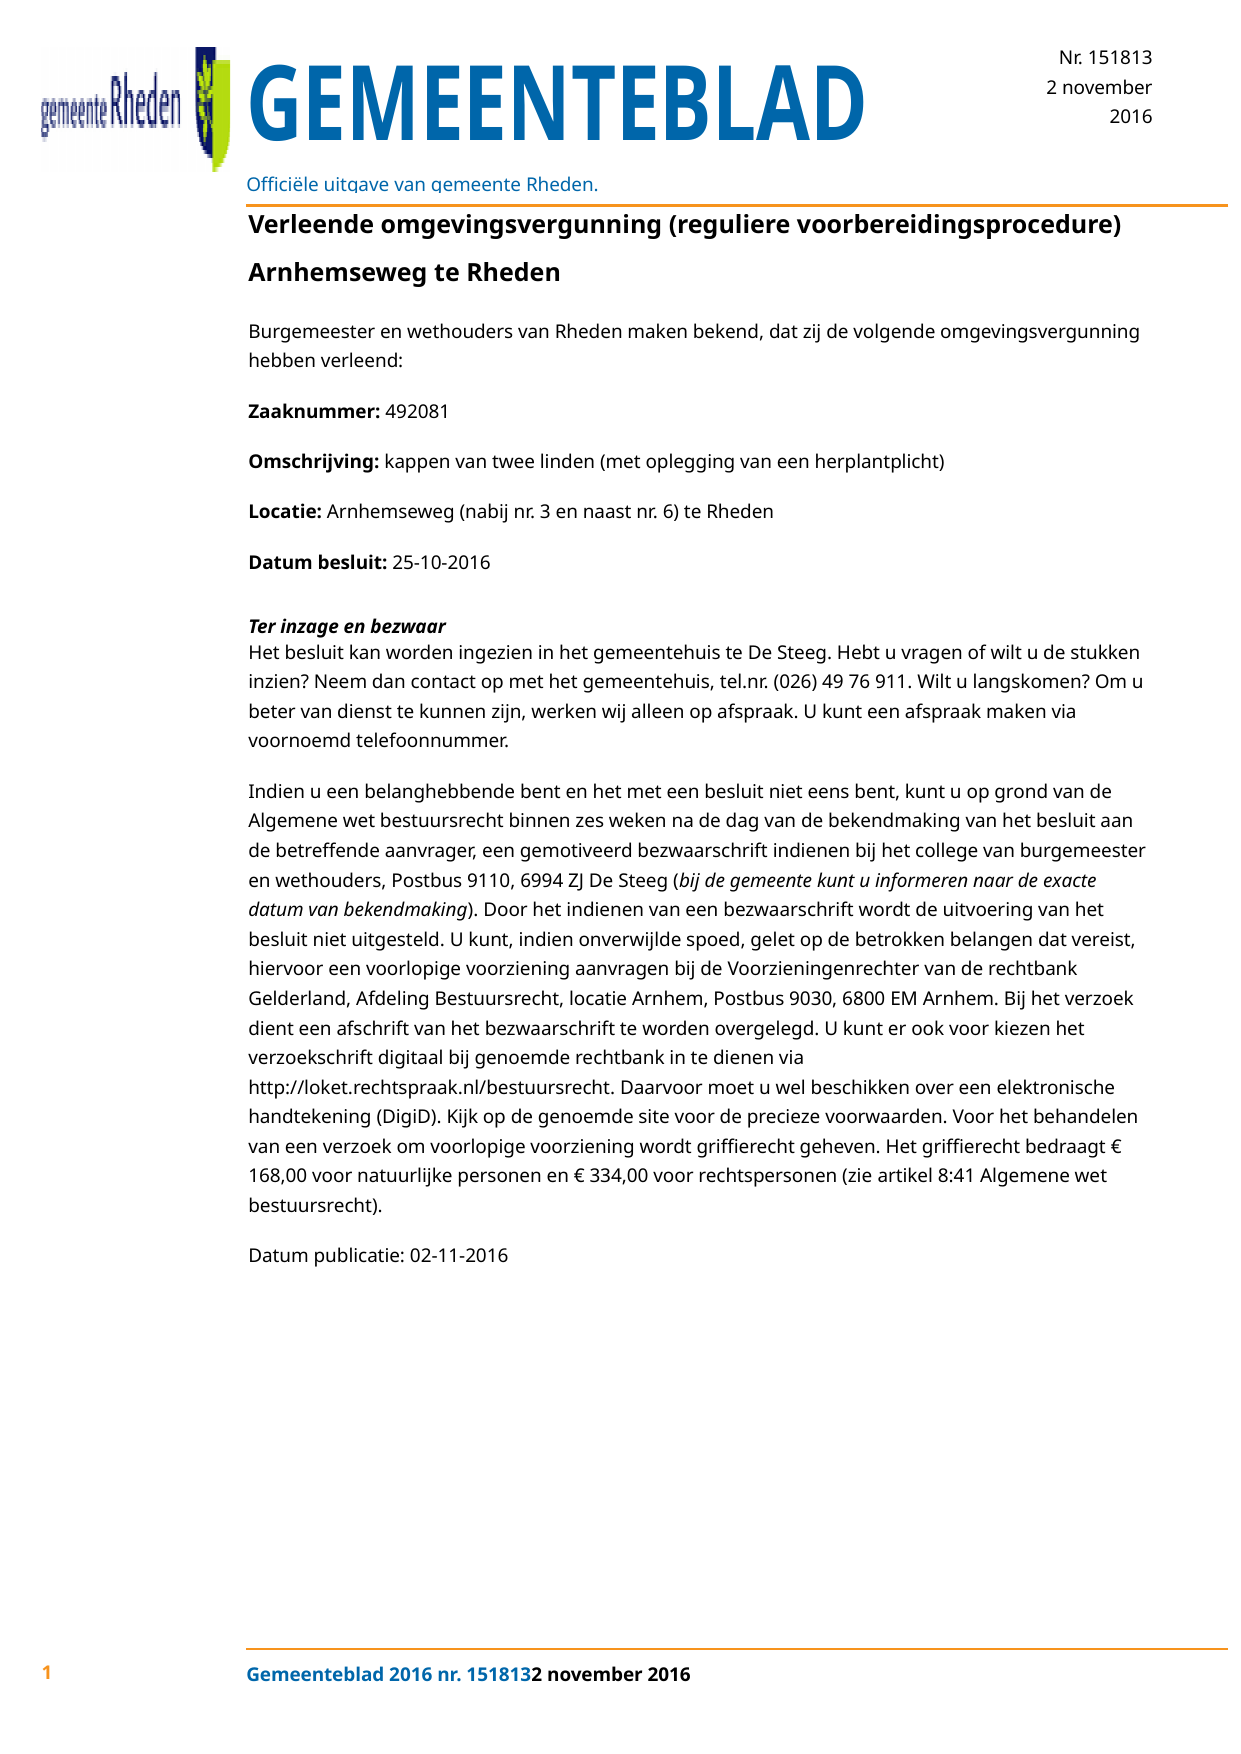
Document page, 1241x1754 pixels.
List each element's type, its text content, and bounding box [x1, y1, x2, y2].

text Verleende omgevingsvergunning (reguliere voorbereidingsprocedure) Arnhemseweg te Rheden [248, 207, 1152, 288]
picture [41, 47, 231, 172]
text Locatie: Arnhemseweg (nabij nr. 3 en naast nr. 6) te Rheden [248, 499, 1152, 524]
text Omschrijving: kappen van twee linden (met oplegging van een herplantplicht) [248, 448, 1152, 474]
text Datum besluit: 25-10-2016 [248, 549, 1152, 575]
text Burgemeester en wethouders van Rheden maken bekend, dat zij de volgende omgevingsvergunning hebben verleend: [248, 318, 1152, 373]
text Datum publicatie: 02-11-2016 [248, 1243, 1152, 1268]
text Zaaknummer: 492081 [248, 398, 1152, 424]
text Ter inzage en bezwaar [248, 613, 1152, 639]
text Het besluit kan worden ingezien in het gemeentehuis te De Steeg. Hebt u vragen of wilt u de stukken inzien? Neem dan contact op met het gemeentehuis, tel.nr. (026) 49 76 911. Wilt u langskomen? Om u beter van dienst te kunnen zijn, werken wij alleen op afspraak. U kunt een afspraak maken via voornoemd telefoonnummer. [248, 639, 1152, 753]
text Indien u een belanghebbende bent en het met een besluit niet eens bent, kunt u op grond van de Algemene wet bestuursrecht binnen zes weken na de dag van de bekendmaking van het besluit aan de betreffende aanvrager, een gemotiveerd bezwaarschrift indienen bij het college van burgemeester en wethouders, Postbus 9110, 6994 ZJ De Steeg (bij de gemeente kunt u informeren naar de exacte datum van bekendmaking). Door het indienen van een bezwaarschrift wordt de uitvoering van het besluit niet uitgesteld. U kunt, indien onverwijlde spoed, gelet op de betrokken belangen dat vereist, hiervoor een voorlopige voorziening aanvragen bij de Voorzieningenrechter van de rechtbank Gelderland, Afdeling Bestuursrecht, locatie Arnhem, Postbus 9030, 6800 EM Arnhem. Bij het verzoek dient een afschrift van het bezwaarschrift te worden overgelegd. U kunt er ook voor kiezen het verzoekschrift digitaal bij genoemde rechtbank in te dienen via http://loket.rechtspraak.nl/bestuursrecht. Daarvoor moet u wel beschikken over een elektronische handtekening (DigiD). Kijk op de genoemde site voor de precieze voorwaarden. Voor het behandelen van een verzoek om voorlopige voorziening wordt griffierecht geheven. Het griffierecht bedraagt € 168,00 voor natuurlijke personen en € 334,00 voor rechtspersonen (zie artikel 8:41 Algemene wet bestuursrecht). [248, 778, 1152, 1218]
